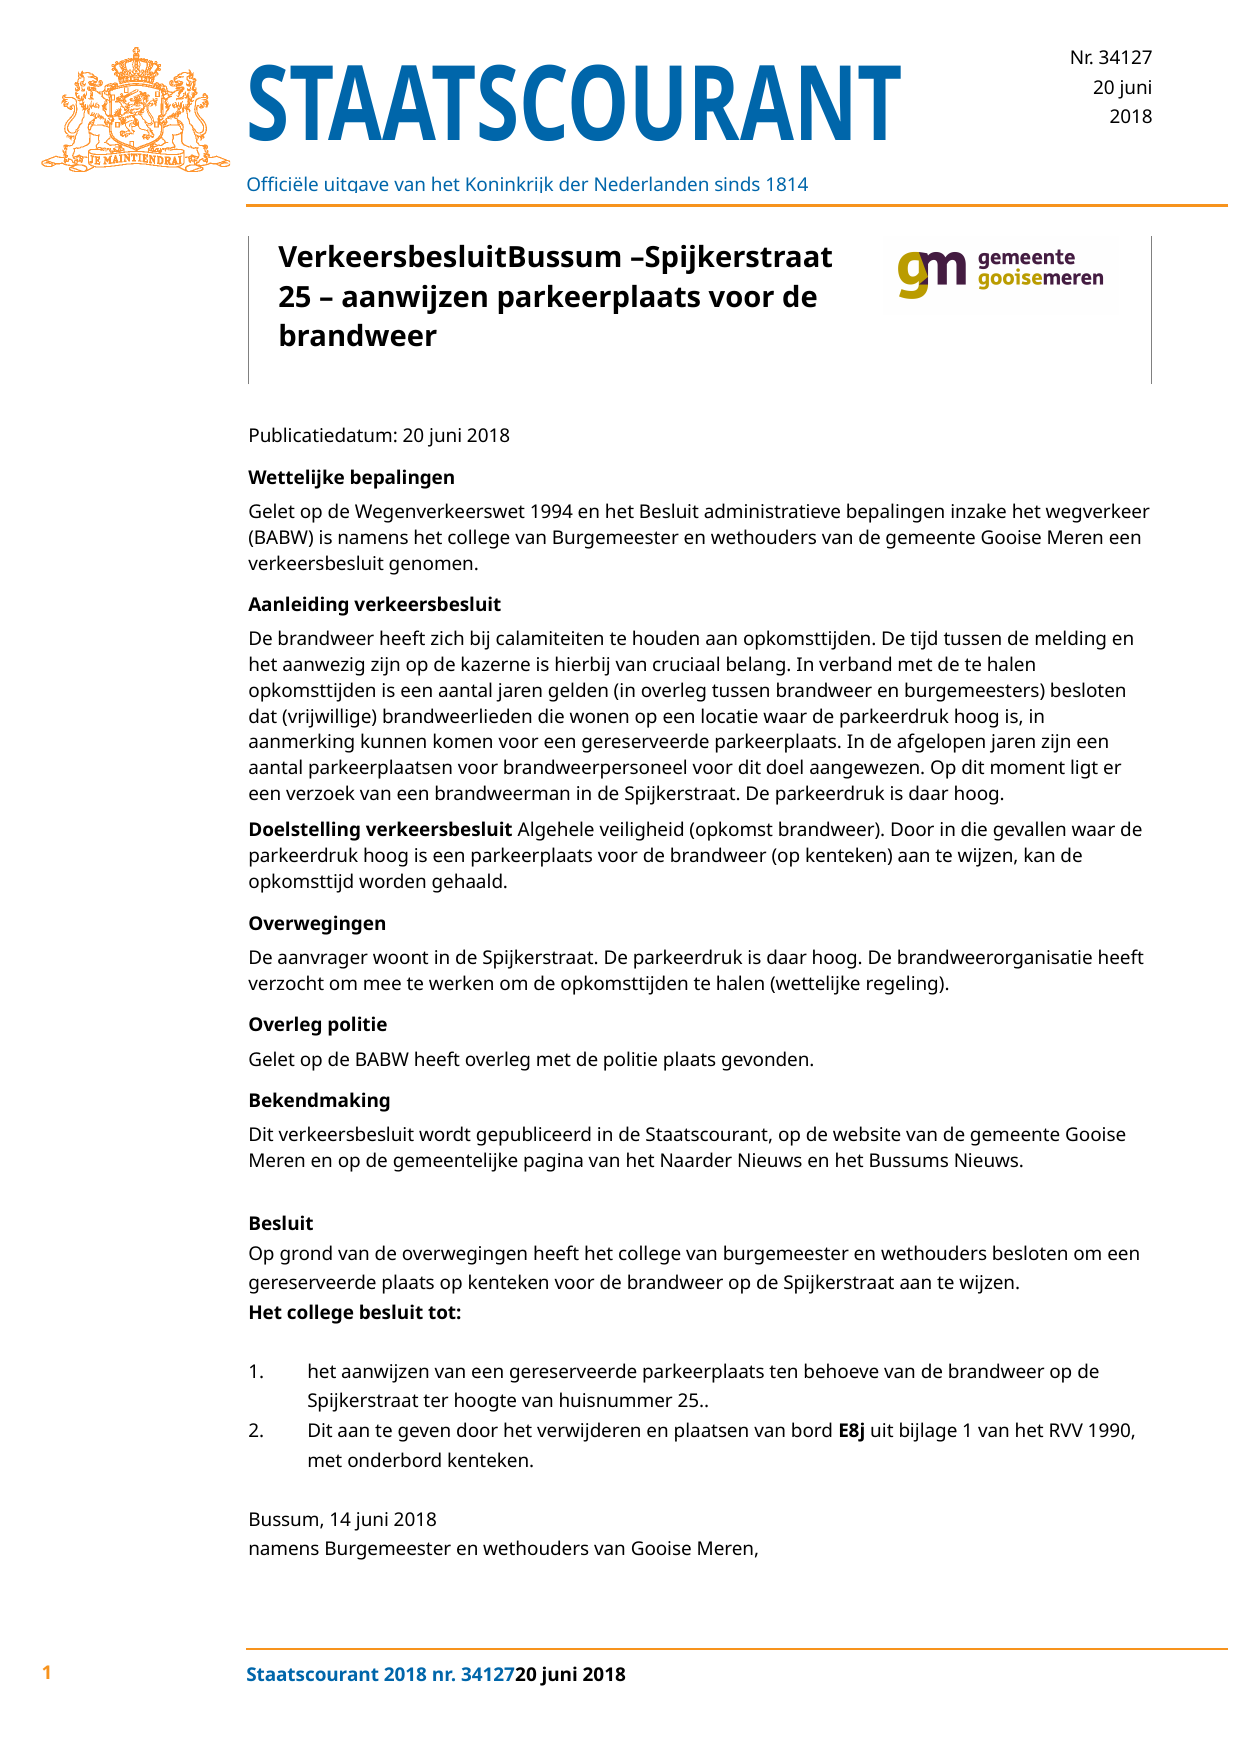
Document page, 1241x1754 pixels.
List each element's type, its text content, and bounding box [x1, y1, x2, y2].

table_header [850, 236, 1151, 384]
text Doelstelling verkeersbesluit Algehele veiligheid (opkomst brandweer). Door in die gevallen waar de parkeerdruk hoog is een parkeerplaats voor de brandweer (op kenteken) aan te wijzen, kan de opkomsttijd worden gehaald. [248, 817, 1152, 894]
text Op grond van de overwegingen heeft het college van burgemeester en wethouders besloten om een gereserveerde plaats op kenteken voor de brandweer op de Spijkerstraat aan te wijzen. [248, 1240, 1152, 1295]
text Overwegingen [248, 910, 1152, 936]
list het aanwijzen van een gereserveerde parkeerplaats ten behoeve van de brandweer op de Spijkerstraat ter hoogte van huisnummer 25.. [248, 1358, 1152, 1413]
text Besluit [248, 1210, 1152, 1236]
picture [882, 236, 1119, 315]
text De brandweer heeft zich bij calamiteiten te houden aan opkomsttijden. De tijd tussen de melding en het aanwezig zijn op de kazerne is hierbij van cruciaal belang. In verband met de te halen opkomsttijden is een aantal jaren gelden (in overleg tussen brandweer en burgemeesters) besloten dat (vrijwillige) brandweerlieden die wonen op een locatie waar de parkeerdruk hoog is, in aanmerking kunnen komen voor een gereserveerde parkeerplaats. In de afgelopen jaren zijn een aantal parkeerplaatsen voor brandweerpersoneel voor dit doel aangewezen. Op dit moment ligt er een verzoek van een brandweerman in de Spijkerstraat. De parkeerdruk is daar hoog. [248, 626, 1152, 806]
text Dit verkeersbesluit wordt gepubliceerd in de Staatscourant, op de website van de gemeente Gooise Meren en op de gemeentelijke pagina van het Naarder Nieuws en het Bussums Nieuws. [248, 1122, 1152, 1173]
list Dit aan te geven door het verwijderen en plaatsen van bord E8j uit bijlage 1 van het RVV 1990, met onderbord kenteken. [248, 1417, 1152, 1472]
table_header VerkeersbesluitBussum –Spijkerstraat 25 – aanwijzen parkeerplaats voor de brandweer [249, 236, 850, 384]
text Het college besluit tot: [248, 1299, 1152, 1324]
text Bussum, 14 juni 2018 [248, 1506, 1152, 1532]
text Publicatiedatum: 20 juni 2018 [248, 422, 1152, 448]
picture [41, 47, 231, 172]
text namens Burgemeester en wethouders van Gooise Meren, [248, 1536, 1152, 1561]
text Overleg politie [248, 1012, 1152, 1037]
text Wettelijke bepalingen [248, 464, 1152, 490]
text Bekendmaking [248, 1088, 1152, 1113]
text Gelet op de BABW heeft overleg met de politie plaats gevonden. [248, 1046, 1152, 1071]
text Gelet op de Wegenverkeerswet 1994 en het Besluit administratieve bepalingen inzake het wegverkeer (BABW) is namens het college van Burgemeester en wethouders van de gemeente Gooise Meren een verkeersbesluit genomen. [248, 498, 1152, 575]
text Aanleiding verkeersbesluit [248, 592, 1152, 617]
text De aanvrager woont in de Spijkerstraat. De parkeerdruk is daar hoog. De brandweerorganisatie heeft verzocht om mee te werken om de opkomsttijden te halen (wettelijke regeling). [248, 944, 1152, 996]
